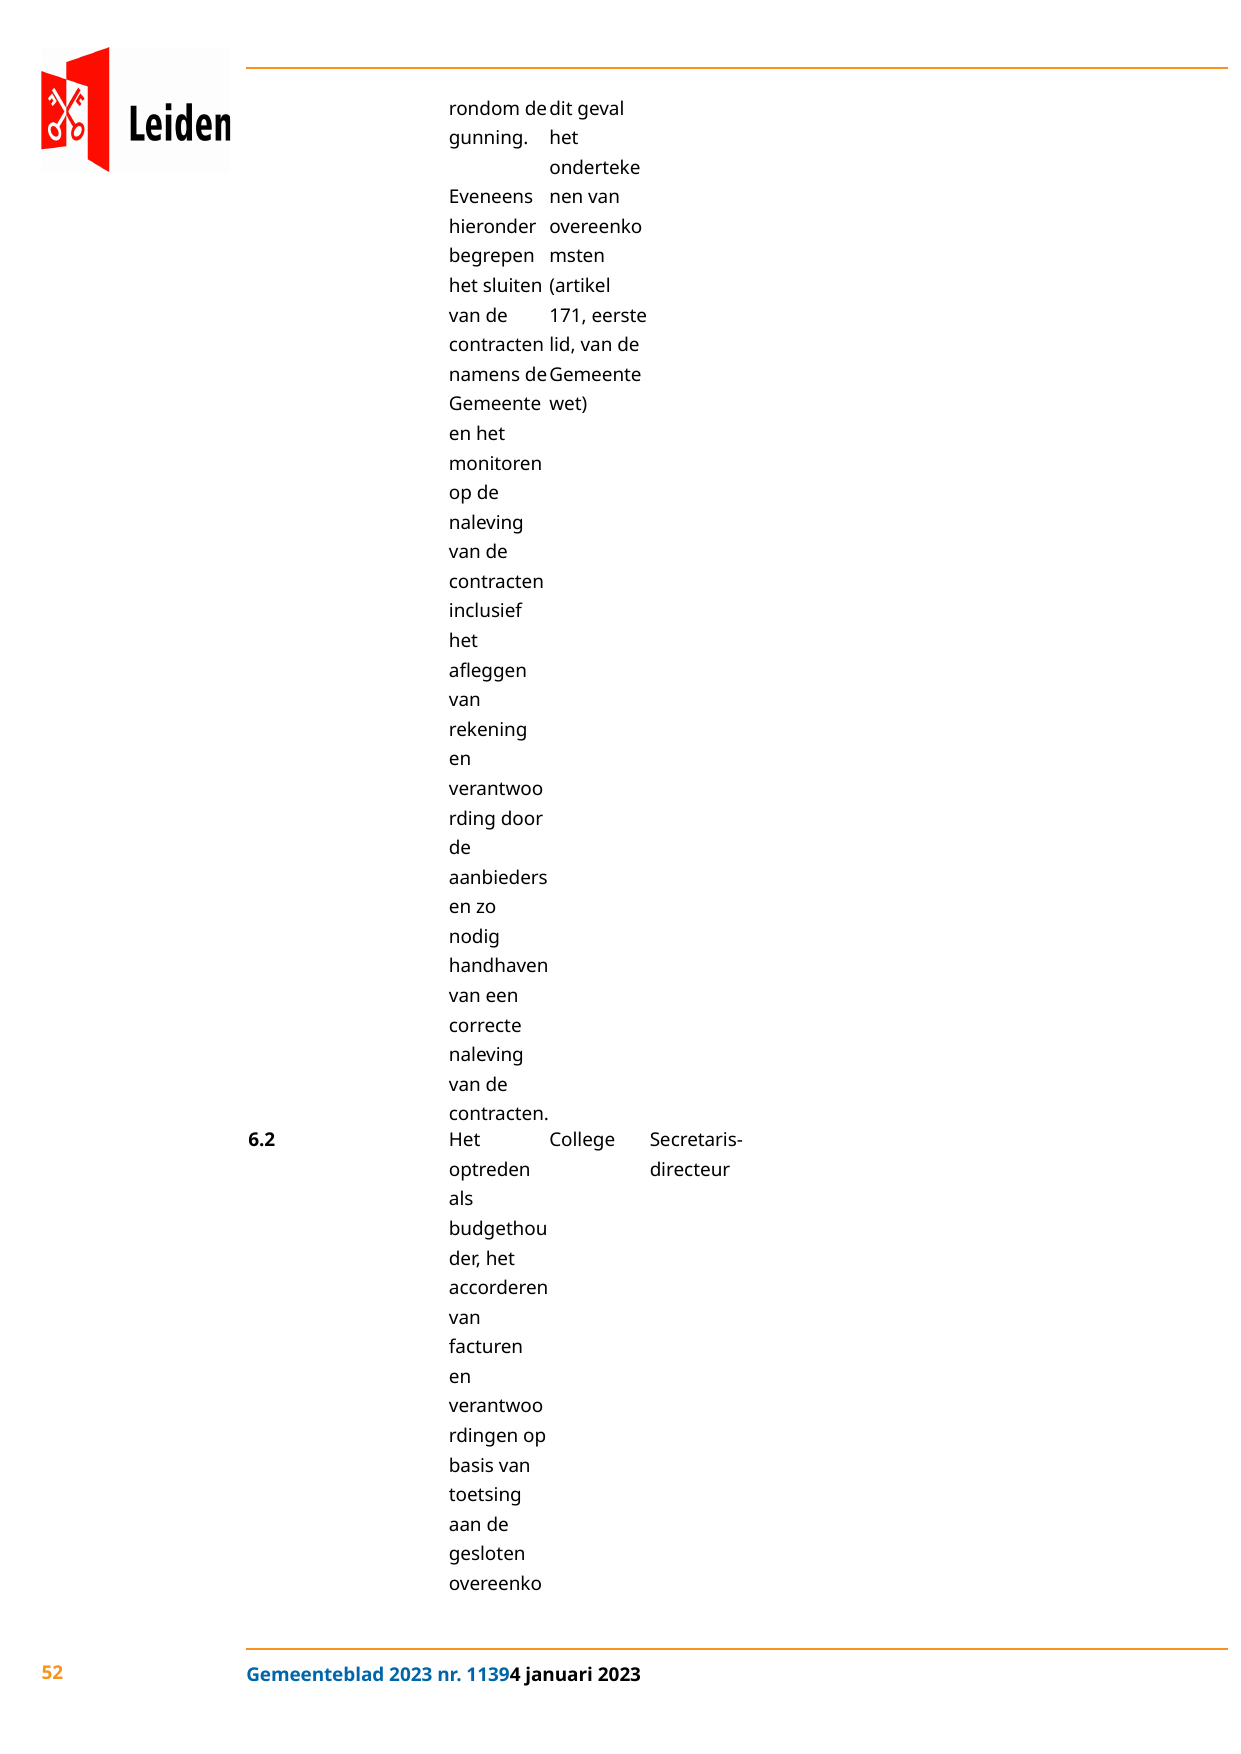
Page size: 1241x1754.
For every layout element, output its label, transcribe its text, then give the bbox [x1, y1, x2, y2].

table_cell [750, 1126, 850, 1596]
table_cell [650, 95, 750, 1126]
picture [41, 47, 231, 172]
table_cell [850, 95, 951, 1126]
table_cell 6.2 [248, 1126, 348, 1596]
table_cell [348, 95, 449, 1126]
table_cell College [549, 1126, 649, 1596]
table_cell [248, 95, 348, 1126]
table_cell [951, 1126, 1051, 1596]
table_cell [1051, 95, 1152, 1126]
table_cell [850, 1126, 951, 1596]
table_cell [951, 95, 1051, 1126]
table_cell dit geval het ondertekenen van overeenkomsten (artikel 171, eerste lid, van de Gemeentewet) [549, 95, 649, 1126]
table_cell Het optreden als budgethouder, het accorderen van facturen en verantwoordingen op basis van toetsing aan de gesloten overeenko [449, 1126, 549, 1596]
table_cell [1051, 1126, 1152, 1596]
table_cell [750, 95, 850, 1126]
table_cell Secretaris-directeur [650, 1126, 750, 1596]
table_cell rondom de gunning. Eveneens hieronder begrepen het sluiten van de contracten namens de Gemeente en het monitoren op de naleving van de contracten inclusief het afleggen van rekening en verantwoording door de aanbieders en zo nodig handhaven van een correcte naleving van de contracten. [449, 95, 549, 1126]
table_cell [348, 1126, 449, 1596]
